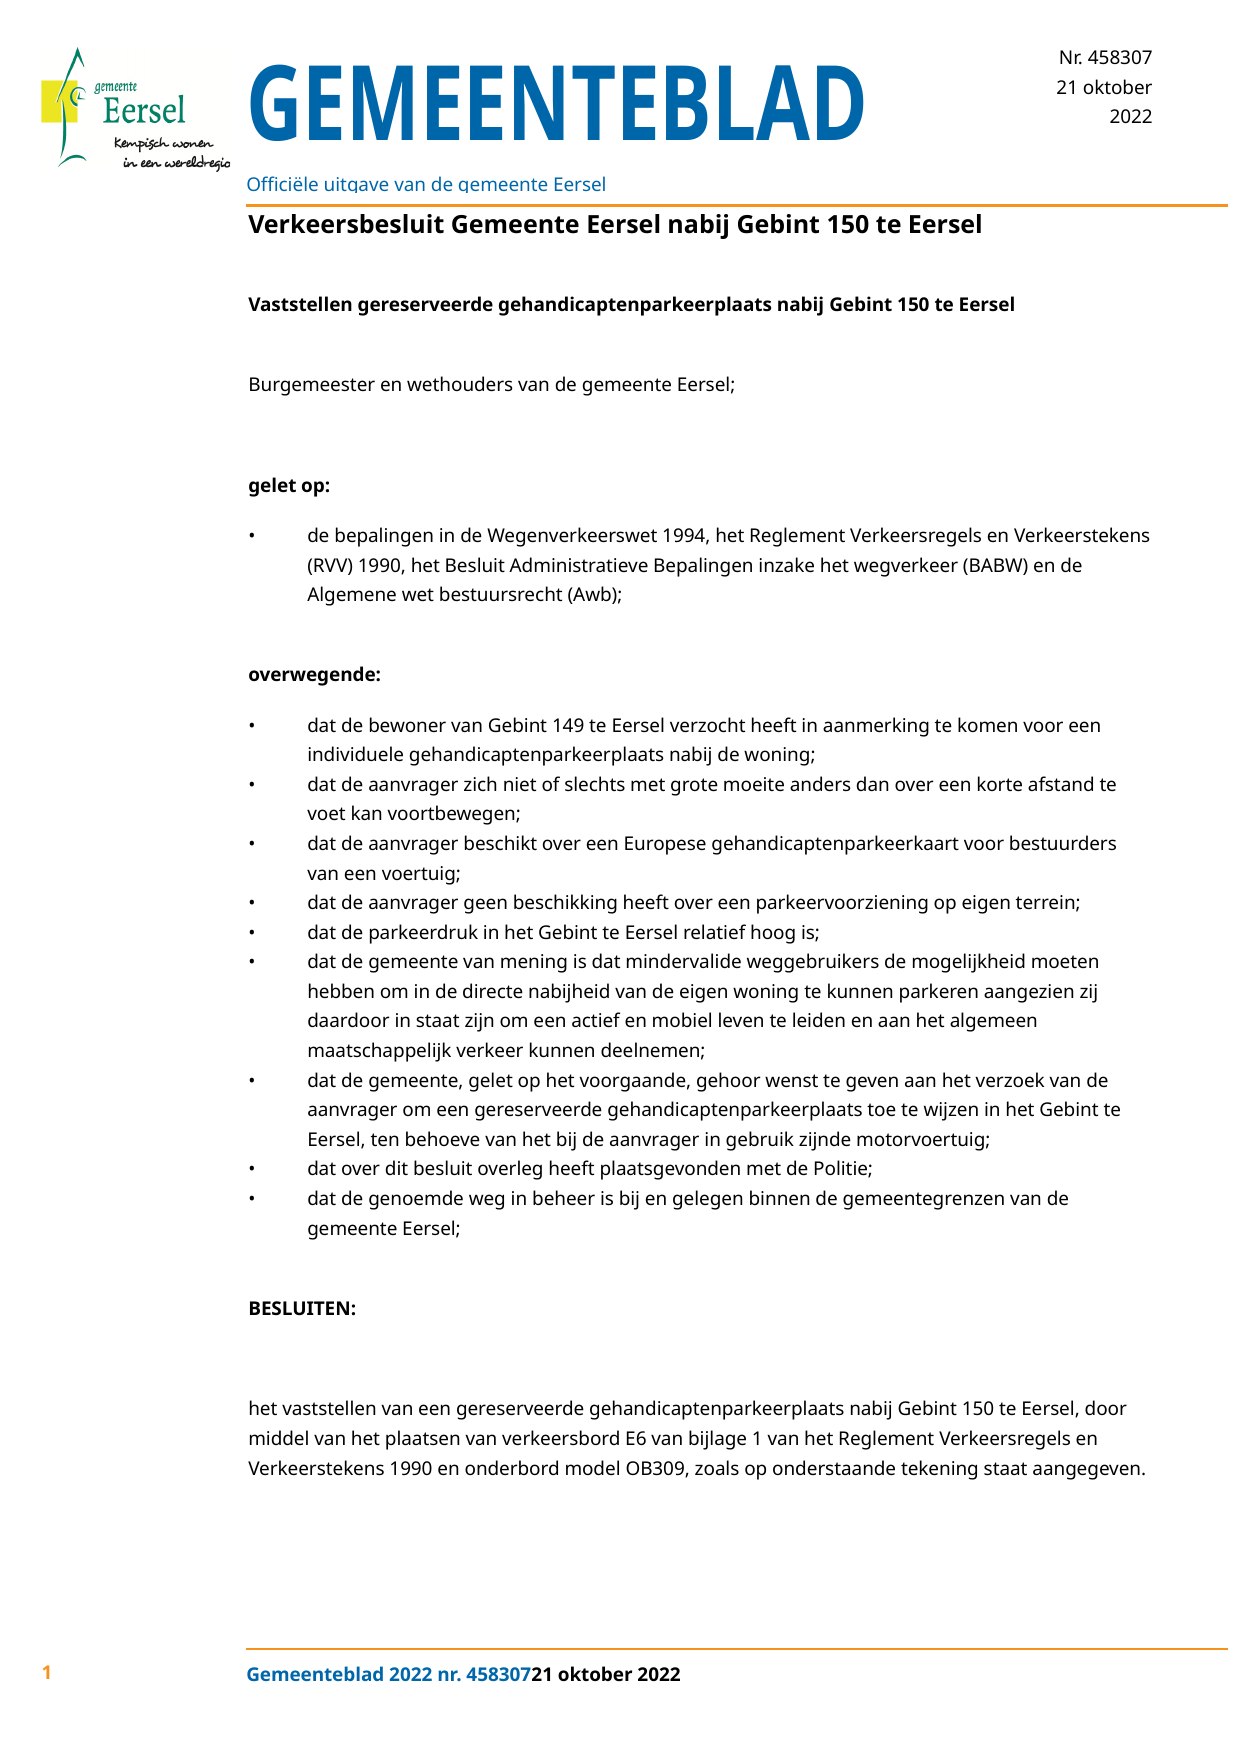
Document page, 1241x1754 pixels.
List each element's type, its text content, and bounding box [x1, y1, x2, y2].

text Vaststellen gereserveerde gehandicaptenparkeerplaats nabij Gebint 150 te Eersel [248, 291, 1152, 317]
text het vaststellen van een gereserveerde gehandicaptenparkeerplaats nabij Gebint 150 te Eersel, door middel van het plaatsen van verkeersbord E6 van bijlage 1 van het Reglement Verkeersregels en Verkeerstekens 1990 en onderbord model OB309, zoals op onderstaande tekening staat aangegeven. [248, 1396, 1152, 1481]
list dat de genoemde weg in beheer is bij en gelegen binnen de gemeentegrenzen van de gemeente Eersel; [248, 1185, 1152, 1241]
picture [41, 47, 231, 172]
text BESLUITEN: [248, 1295, 1152, 1321]
text Verkeersbesluit Gemeente Eersel nabij Gebint 150 te Eersel [248, 207, 1152, 241]
text gelet op: [248, 472, 1152, 498]
list dat de gemeente, gelet op het voorgaande, gehoor wenst te geven aan het verzoek van de aanvrager om een gereserveerde gehandicaptenparkeerplaats toe te wijzen in het Gebint te Eersel, ten behoeve van het bij de aanvrager in gebruik zijnde motorvoertuig; [248, 1067, 1152, 1152]
list dat de aanvrager zich niet of slechts met grote moeite anders dan over een korte afstand te voet kan voortbewegen; [248, 771, 1152, 826]
list dat de parkeerdruk in het Gebint te Eersel relatief hoog is; [248, 919, 1152, 945]
text overwegende: [248, 661, 1152, 687]
text Burgemeester en wethouders van de gemeente Eersel; [248, 371, 1152, 397]
list dat de gemeente van mening is dat mindervalide weggebruikers de mogelijkheid moeten hebben om in de directe nabijheid van de eigen woning te kunnen parkeren aangezien zij daardoor in staat zijn om een actief en mobiel leven te leiden en aan het algemeen maatschappelijk verkeer kunnen deelnemen; [248, 948, 1152, 1063]
list dat over dit besluit overleg heeft plaatsgevonden met de Politie; [248, 1156, 1152, 1181]
list dat de bewoner van Gebint 149 te Eersel verzocht heeft in aanmerking te komen voor een individuele gehandicaptenparkeerplaats nabij de woning; [248, 712, 1152, 767]
list dat de aanvrager beschikt over een Europese gehandicaptenparkeerkaart voor bestuurders van een voertuig; [248, 830, 1152, 886]
list de bepalingen in de Wegenverkeerswet 1994, het Reglement Verkeersregels en Verkeerstekens (RVV) 1990, het Besluit Administratieve Bepalingen inzake het wegverkeer (BABW) en de Algemene wet bestuursrecht (Awb); [248, 522, 1152, 607]
list dat de aanvrager geen beschikking heeft over een parkeervoorziening op eigen terrein; [248, 889, 1152, 915]
